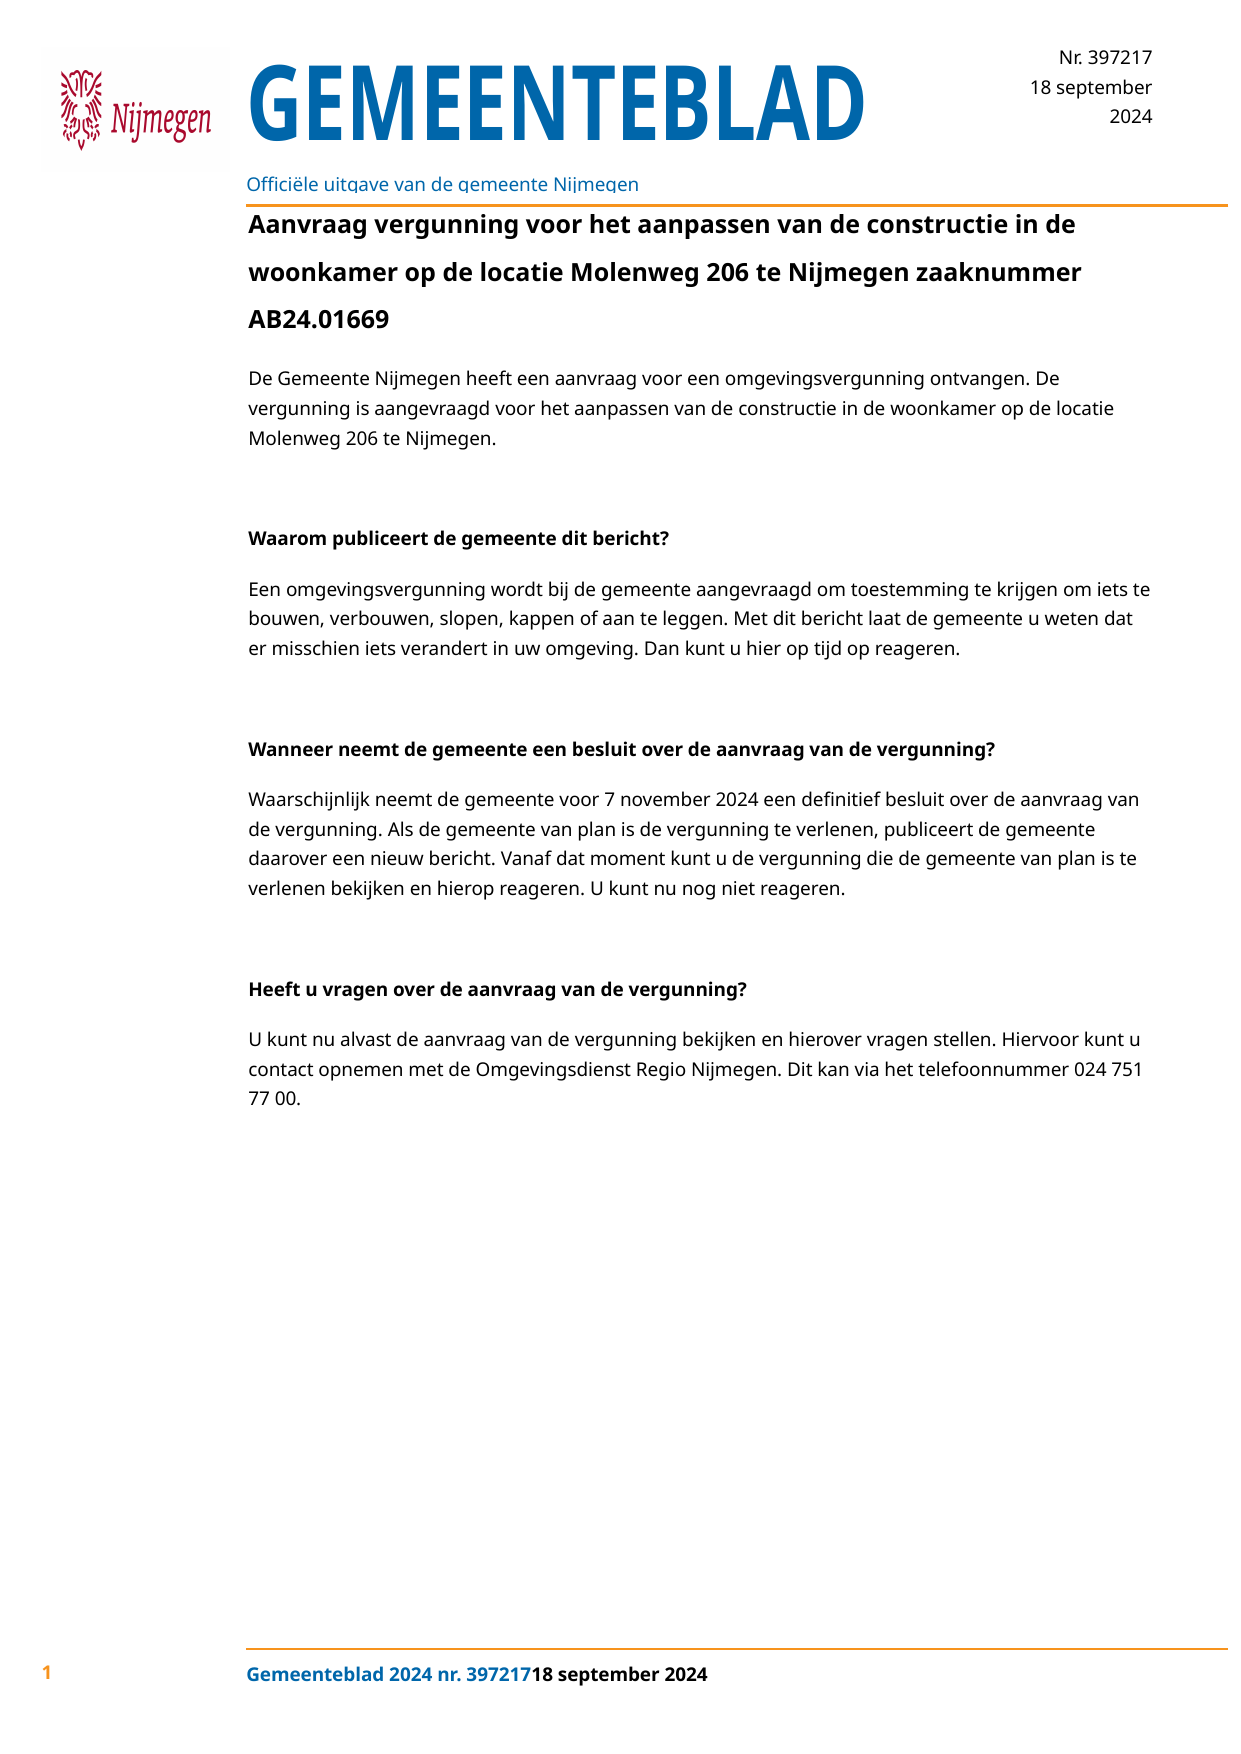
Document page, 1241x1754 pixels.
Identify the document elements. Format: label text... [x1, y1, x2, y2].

text Aanvraag vergunning voor het aanpassen van de constructie in de woonkamer op de locatie Molenweg 206 te Nijmegen zaaknummer AB24.01669 [248, 207, 1152, 336]
text Waarschijnlijk neemt de gemeente voor 7 november 2024 een definitief besluit over de aanvraag van de vergunning. Als de gemeente van plan is de vergunning te verlenen, publiceert de gemeente daarover een nieuw bericht. Vanaf dat moment kunt u de vergunning die de gemeente van plan is te verlenen bekijken en hierop reageren. U kunt nu nog niet reageren. [248, 786, 1152, 901]
text Een omgevingsvergunning wordt bij de gemeente aangevraagd om toestemming te krijgen om iets te bouwen, verbouwen, slopen, kappen of aan te leggen. Met dit bericht laat de gemeente u weten dat er misschien iets verandert in uw omgeving. Dan kunt u hier op tijd op reageren. [248, 576, 1152, 661]
picture [41, 47, 231, 172]
text Heeft u vragen over de aanvraag van de vergunning? [248, 976, 1152, 1002]
text Waarom publiceert de gemeente dit bericht? [248, 526, 1152, 551]
text De Gemeente Nijmegen heeft een aanvraag voor een omgevingsvergunning ontvangen. De vergunning is aangevraagd voor het aanpassen van de constructie in de woonkamer op de locatie Molenweg 206 te Nijmegen. [248, 366, 1152, 450]
text U kunt nu alvast de aanvraag van de vergunning bekijken en hierover vragen stellen. Hiervoor kunt u contact opnemen met de Omgevingsdienst Regio Nijmegen. Dit kan via het telefoonnummer 024 751 77 00. [248, 1026, 1152, 1111]
text Wanneer neemt de gemeente een besluit over de aanvraag van de vergunning? [248, 736, 1152, 762]
